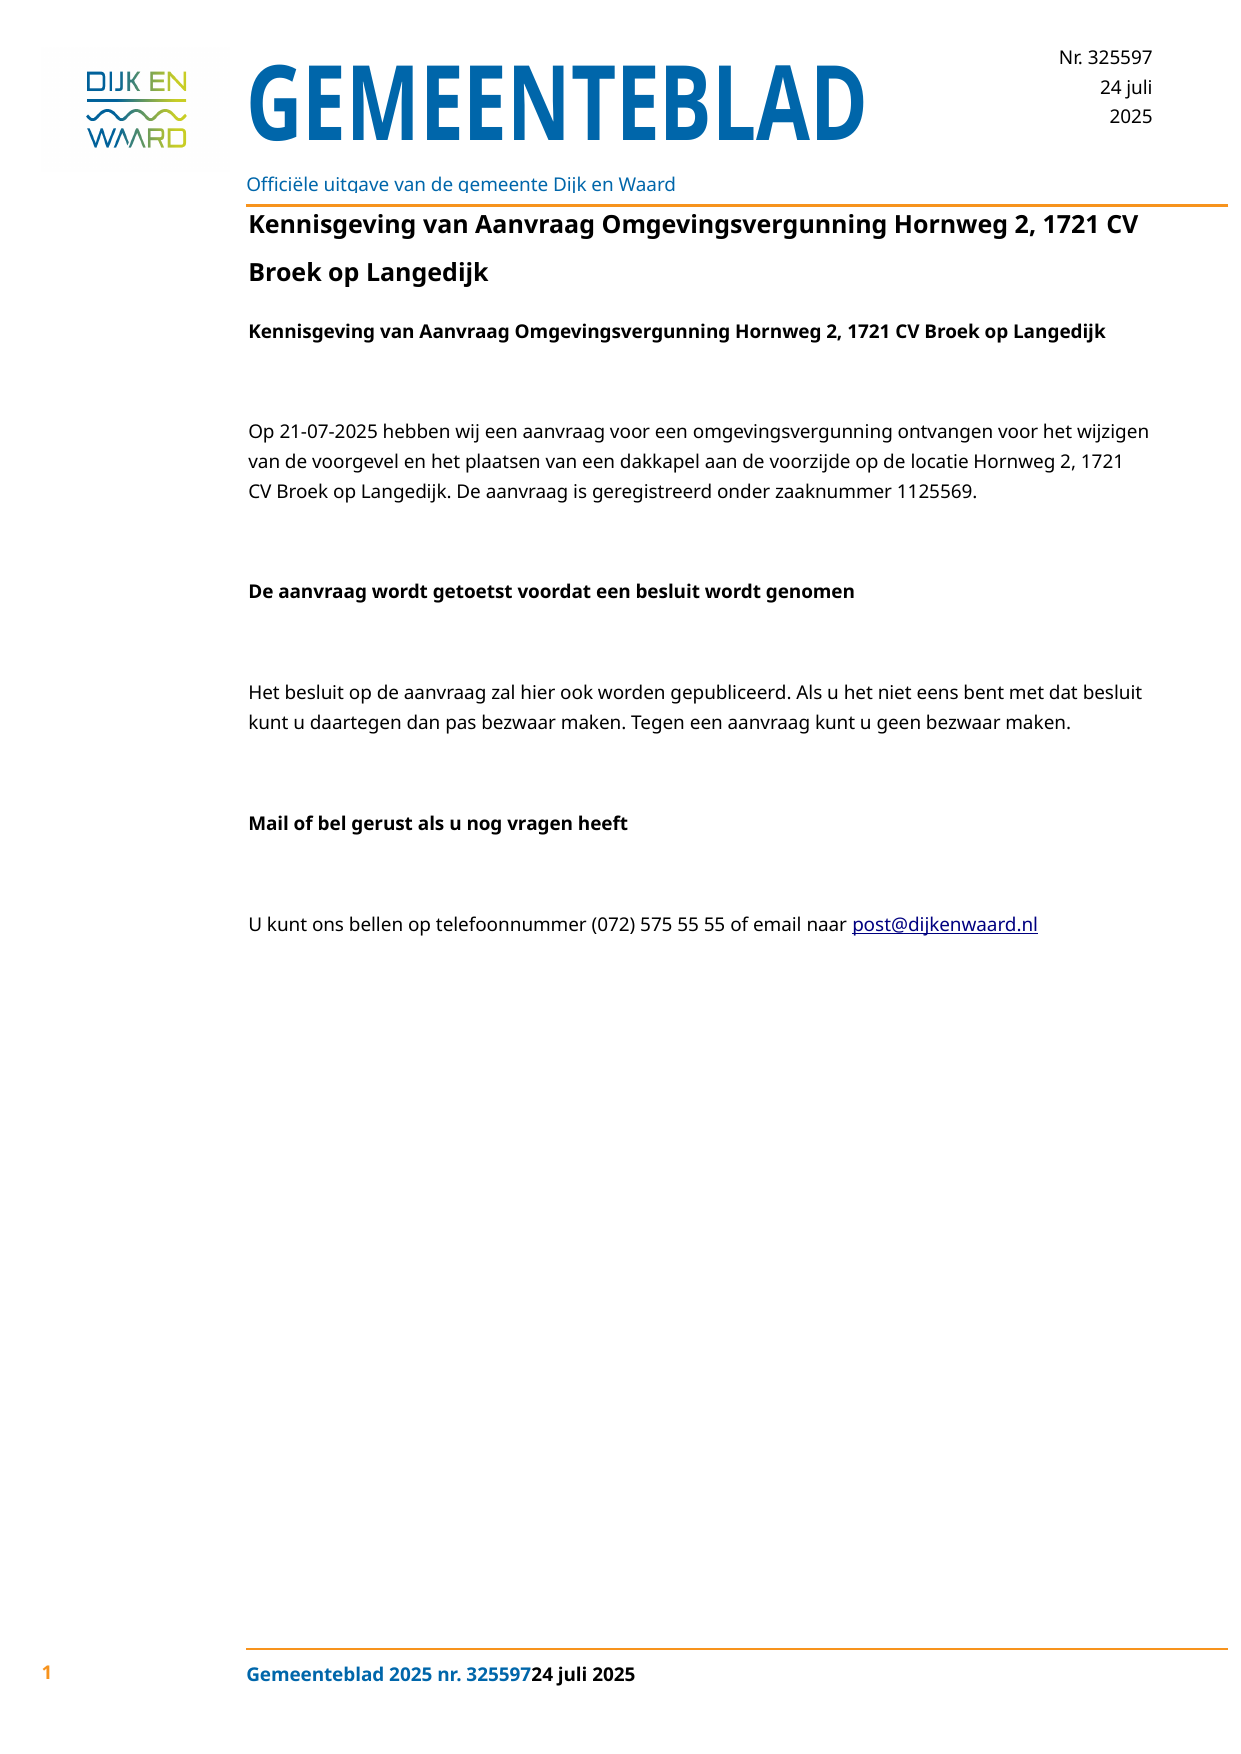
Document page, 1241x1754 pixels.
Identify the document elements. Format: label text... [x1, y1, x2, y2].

text Het besluit op de aanvraag zal hier ook worden gepubliceerd. Als u het niet eens bent met dat besluit kunt u daartegen dan pas bezwaar maken. Tegen een aanvraag kunt u geen bezwaar maken. [248, 679, 1152, 735]
text Kennisgeving van Aanvraag Omgevingsvergunning Hornweg 2, 1721 CV Broek op Langedijk [248, 207, 1152, 288]
text De aanvraag wordt getoetst voordat een besluit wordt genomen [248, 579, 1152, 604]
text Kennisgeving van Aanvraag Omgevingsvergunning Hornweg 2, 1721 CV Broek op Langedijk [248, 318, 1152, 344]
text U kunt ons bellen op telefoonnummer (072) 575 55 55 of email naar post@dijkenwaard.nl [248, 911, 1152, 937]
text Mail of bel gerust als u nog vragen heeft [248, 810, 1152, 836]
text Op 21-07-2025 hebben wij een aanvraag voor een omgevingsvergunning ontvangen voor het wijzigen van de voorgevel en het plaatsen van een dakkapel aan de voorzijde op de locatie Hornweg 2, 1721 CV Broek op Langedijk. De aanvraag is geregistreerd onder zaaknummer 1125569. [248, 419, 1152, 504]
picture [41, 47, 231, 172]
